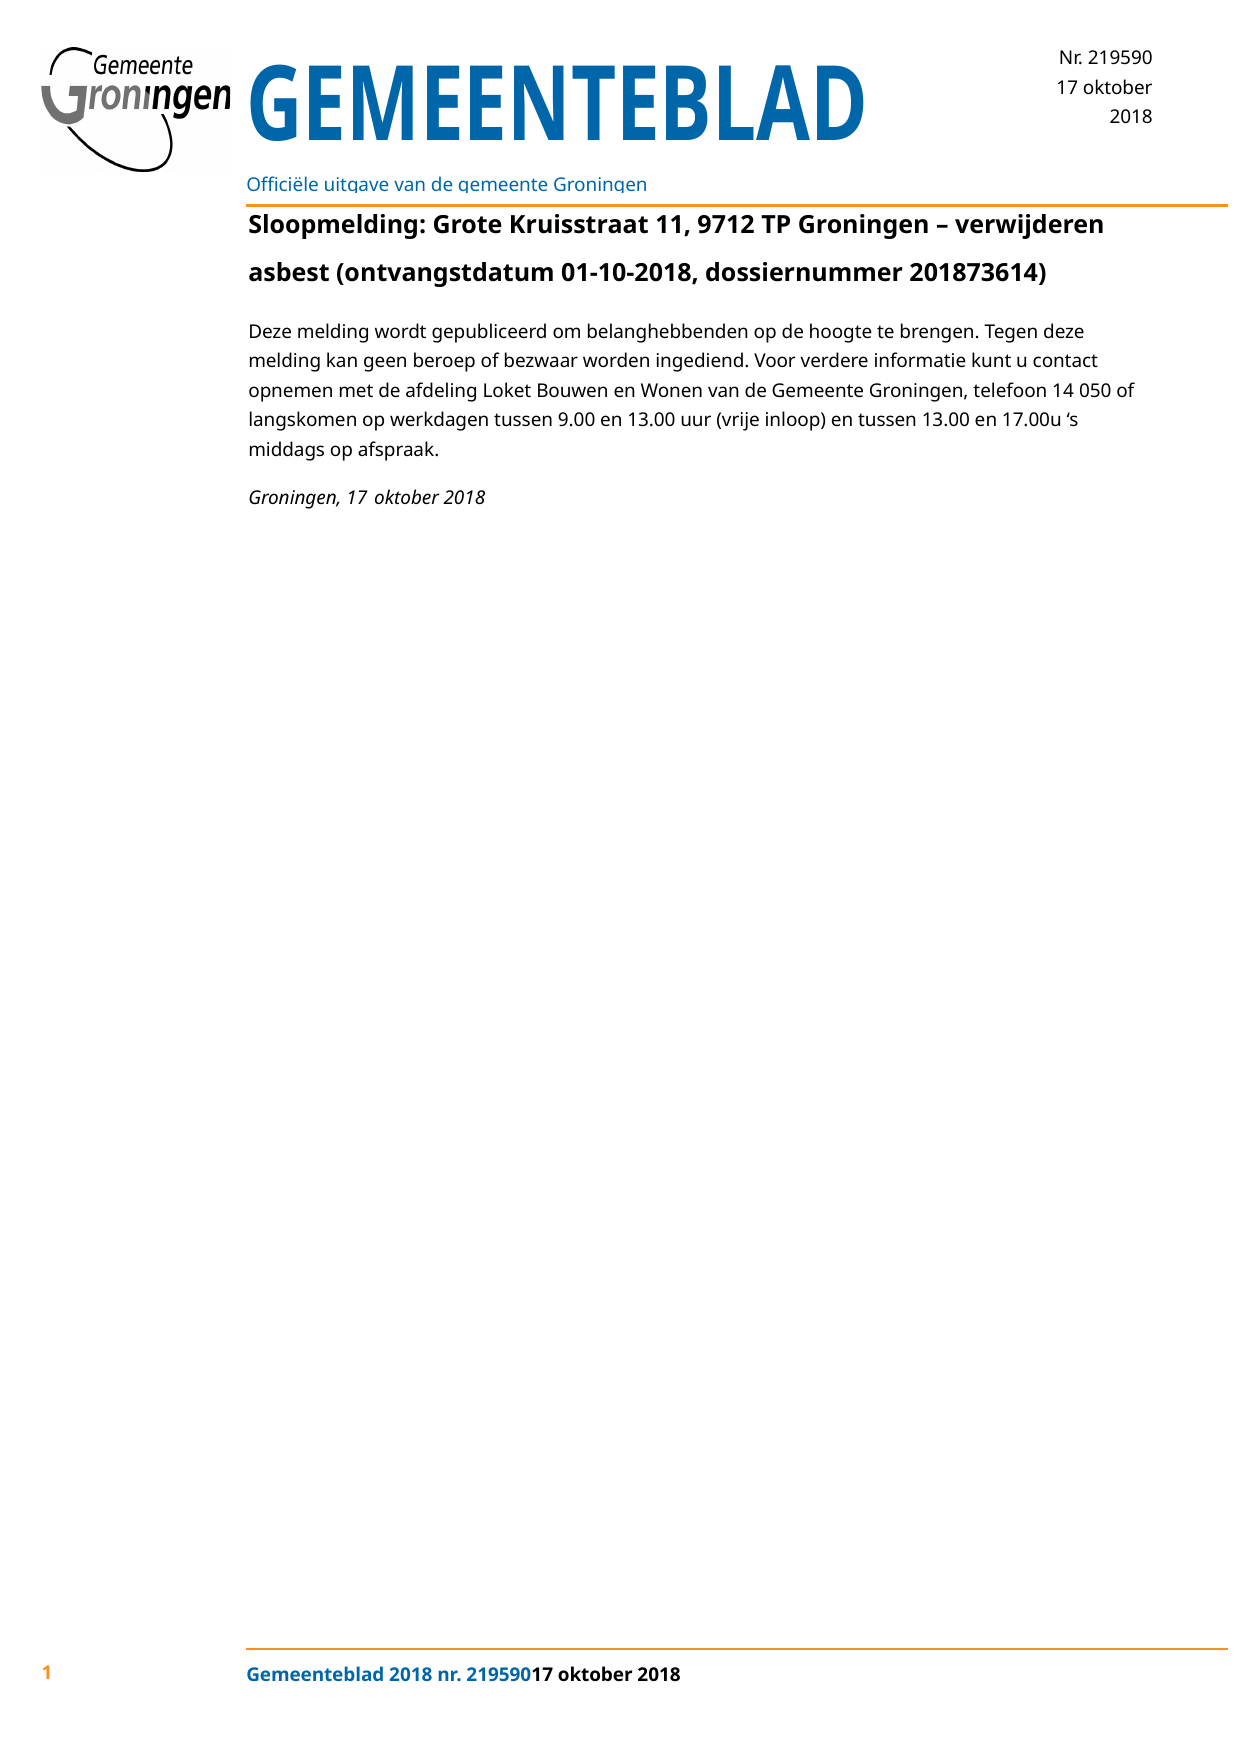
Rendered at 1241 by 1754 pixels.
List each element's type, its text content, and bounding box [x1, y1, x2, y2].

text Sloopmelding: Grote Kruisstraat 11, 9712 TP Groningen – verwijderen asbest (ontvangstdatum 01-10-2018, dossiernummer 201873614) [248, 207, 1152, 288]
picture [41, 47, 231, 172]
text Groningen, 17 oktober 2018 [248, 484, 1152, 510]
text Deze melding wordt gepubliceerd om belanghebbenden op de hoogte te brengen. Tegen deze melding kan geen beroep of bezwaar worden ingediend. Voor verdere informatie kunt u contact opnemen met de afdeling Loket Bouwen en Wonen van de Gemeente Groningen, telefoon 14 050 of langskomen op werkdagen tussen 9.00 en 13.00 uur (vrije inloop) en tussen 13.00 en 17.00u ‘s middags op afspraak. [248, 318, 1152, 462]
